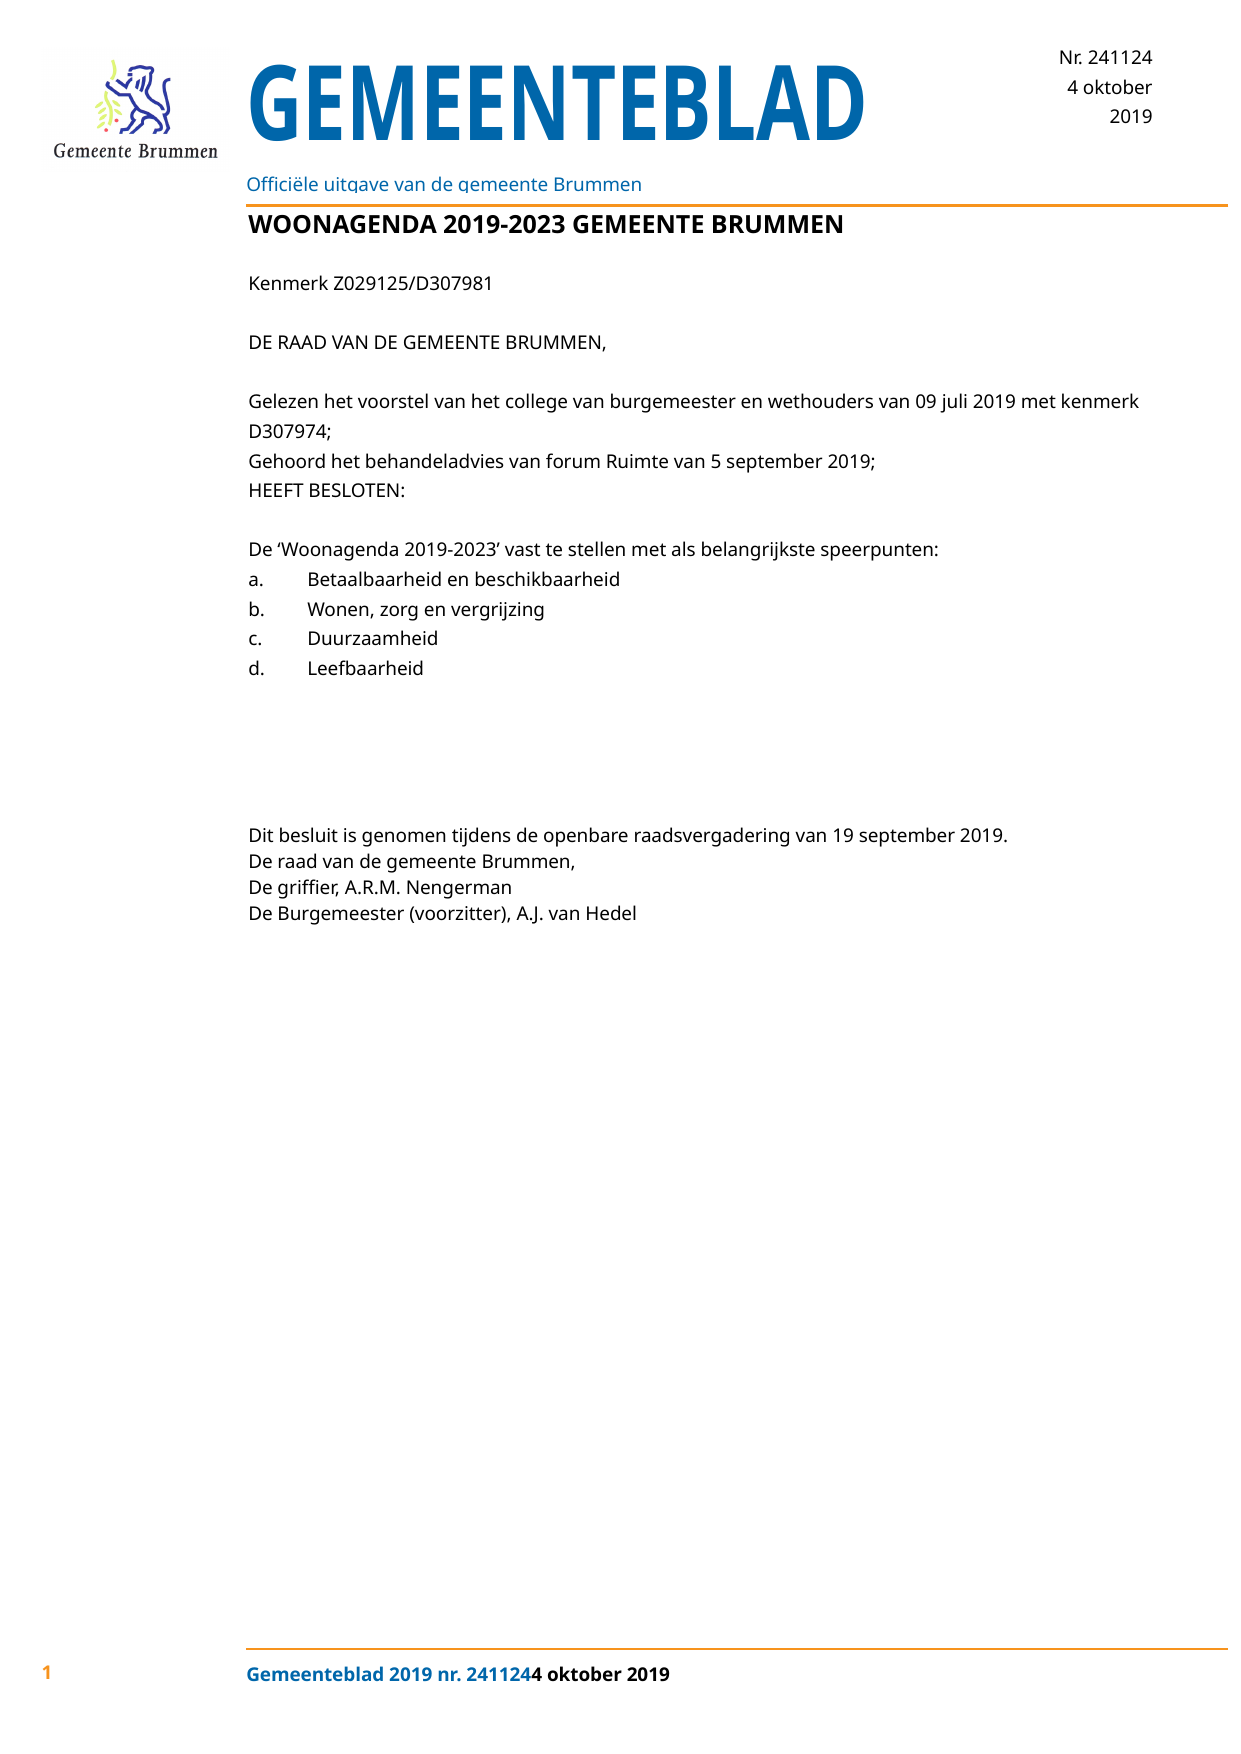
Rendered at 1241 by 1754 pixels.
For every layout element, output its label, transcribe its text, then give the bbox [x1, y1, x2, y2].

text Dit besluit is genomen tijdens de openbare raadsvergadering van 19 september 2019. [248, 822, 1152, 848]
list Betaalbaarheid en beschikbaarheid [248, 566, 1152, 592]
picture [41, 47, 231, 172]
text De griffier, A.R.M. Nengerman [248, 874, 1152, 900]
text Gelezen het voorstel van het college van burgemeester en wethouders van 09 juli 2019 met kenmerk D307974; [248, 389, 1152, 444]
list Duurzaamheid [248, 625, 1152, 651]
list Wonen, zorg en vergrijzing [248, 596, 1152, 621]
text WOONAGENDA 2019-2023 GEMEENTE BRUMMEN [248, 207, 1152, 241]
text Gehoord het behandeladvies van forum Ruimte van 5 september 2019; [248, 448, 1152, 473]
text DE RAAD VAN DE GEMEENTE BRUMMEN, [248, 329, 1152, 355]
text De ‘Woonagenda 2019-2023’ vast te stellen met als belangrijkste speerpunten: [248, 537, 1152, 562]
text De Burgemeester (voorzitter), A.J. van Hedel [248, 900, 1152, 925]
text HEEFT BESLOTEN: [248, 477, 1152, 503]
list Leefbaarheid [248, 655, 1152, 681]
text Kenmerk Z029125/D307981 [248, 270, 1152, 296]
text De raad van de gemeente Brummen, [248, 848, 1152, 874]
